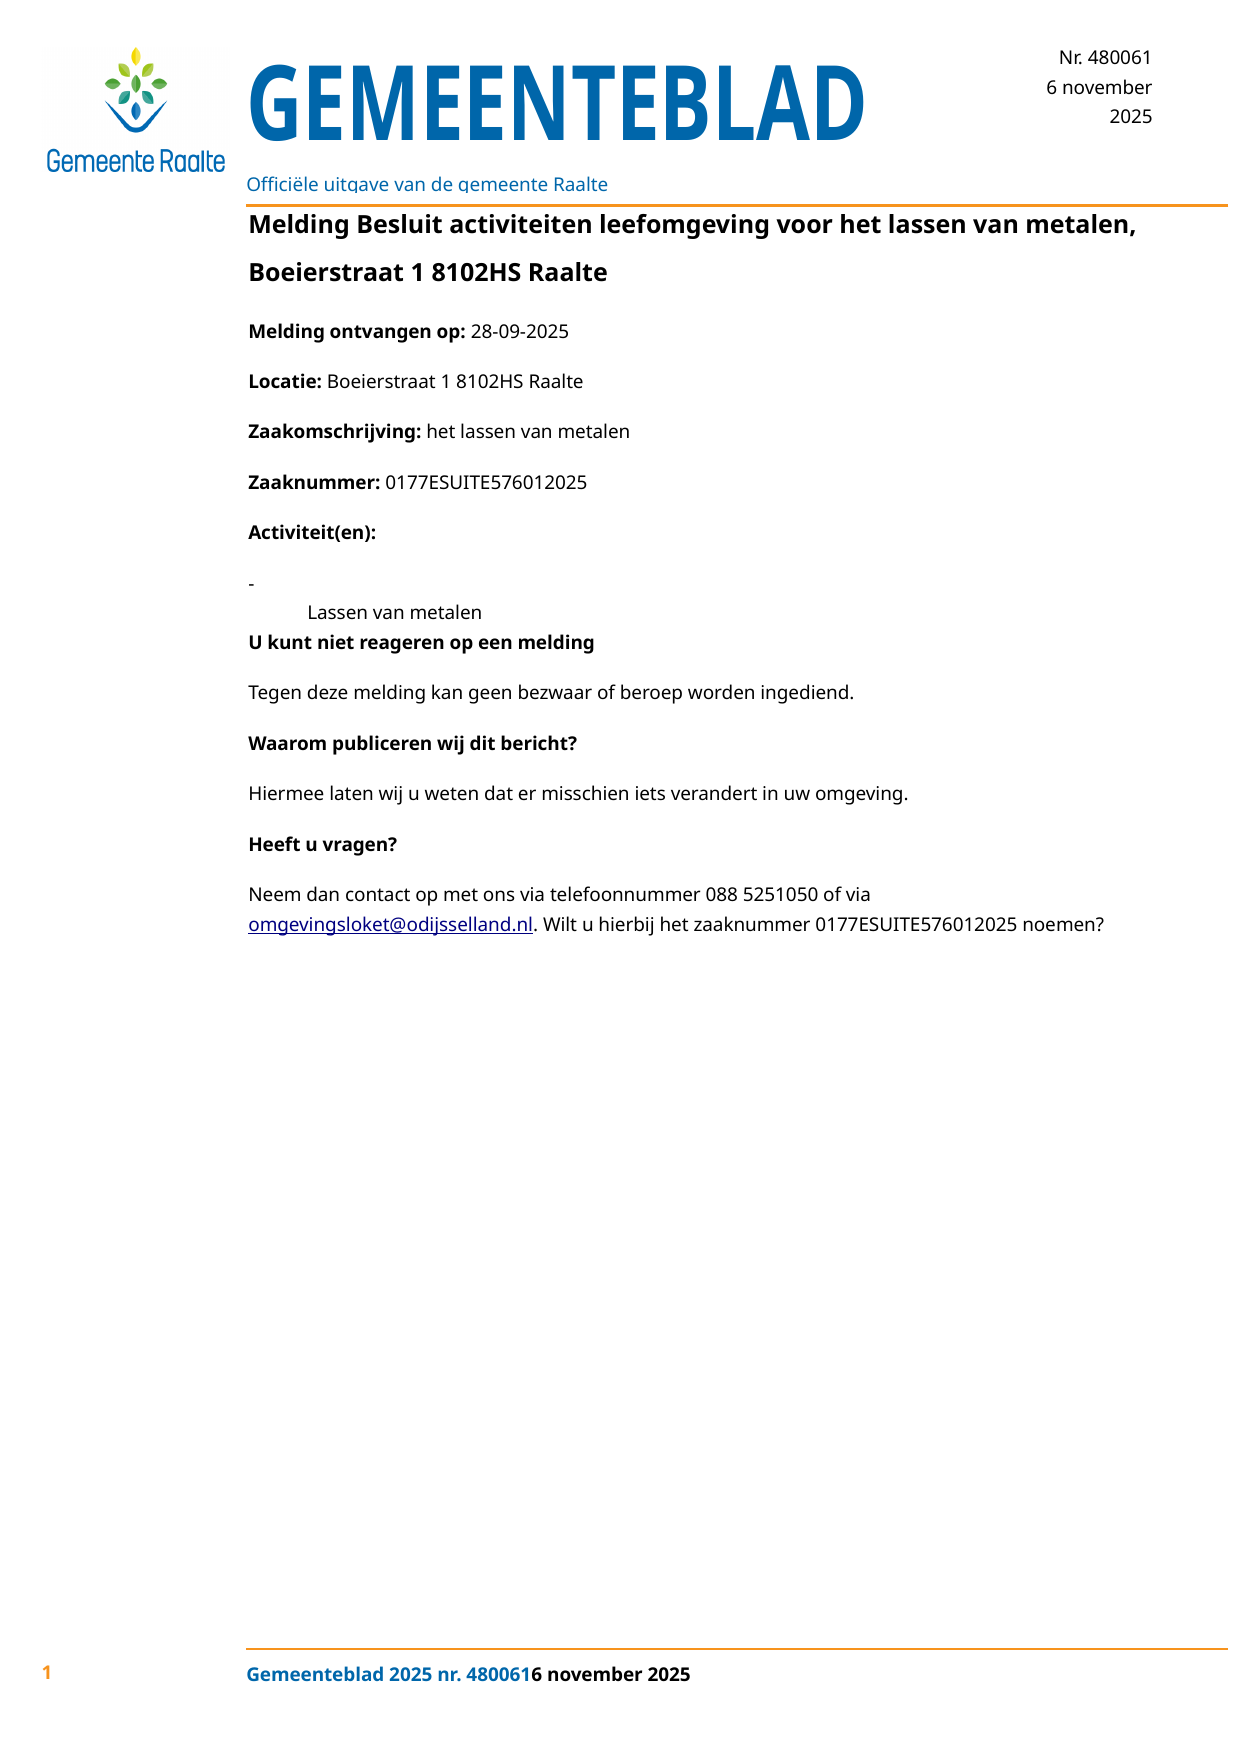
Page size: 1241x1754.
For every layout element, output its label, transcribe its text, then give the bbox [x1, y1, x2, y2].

text Melding Besluit activiteiten leefomgeving voor het lassen van metalen, Boeierstraat 1 8102HS Raalte [248, 207, 1152, 288]
text Zaaknummer: 0177ESUITE576012025 [248, 469, 1152, 495]
picture [41, 47, 231, 172]
text Activiteit(en): [248, 519, 1152, 545]
text Tegen deze melding kan geen bezwaar of beroep worden ingediend. [248, 679, 1152, 705]
text Locatie: Boeierstraat 1 8102HS Raalte [248, 368, 1152, 394]
text Melding ontvangen op: 28-09-2025 [248, 318, 1152, 344]
list Lassen van metalen [248, 599, 1152, 625]
text Zaakomschrijving: het lassen van metalen [248, 419, 1152, 444]
text Heeft u vragen? [248, 831, 1152, 857]
text U kunt niet reageren op een melding [248, 629, 1152, 655]
text Hiermee laten wij u weten dat er misschien iets verandert in uw omgeving. [248, 780, 1152, 806]
text Neem dan contact op met ons via telefoonnummer 088 5251050 of via omgevingsloket@odijsselland.nl. Wilt u hierbij het zaaknummer 0177ESUITE576012025 noemen? [248, 881, 1152, 937]
text Waarom publiceren wij dit bericht? [248, 730, 1152, 756]
